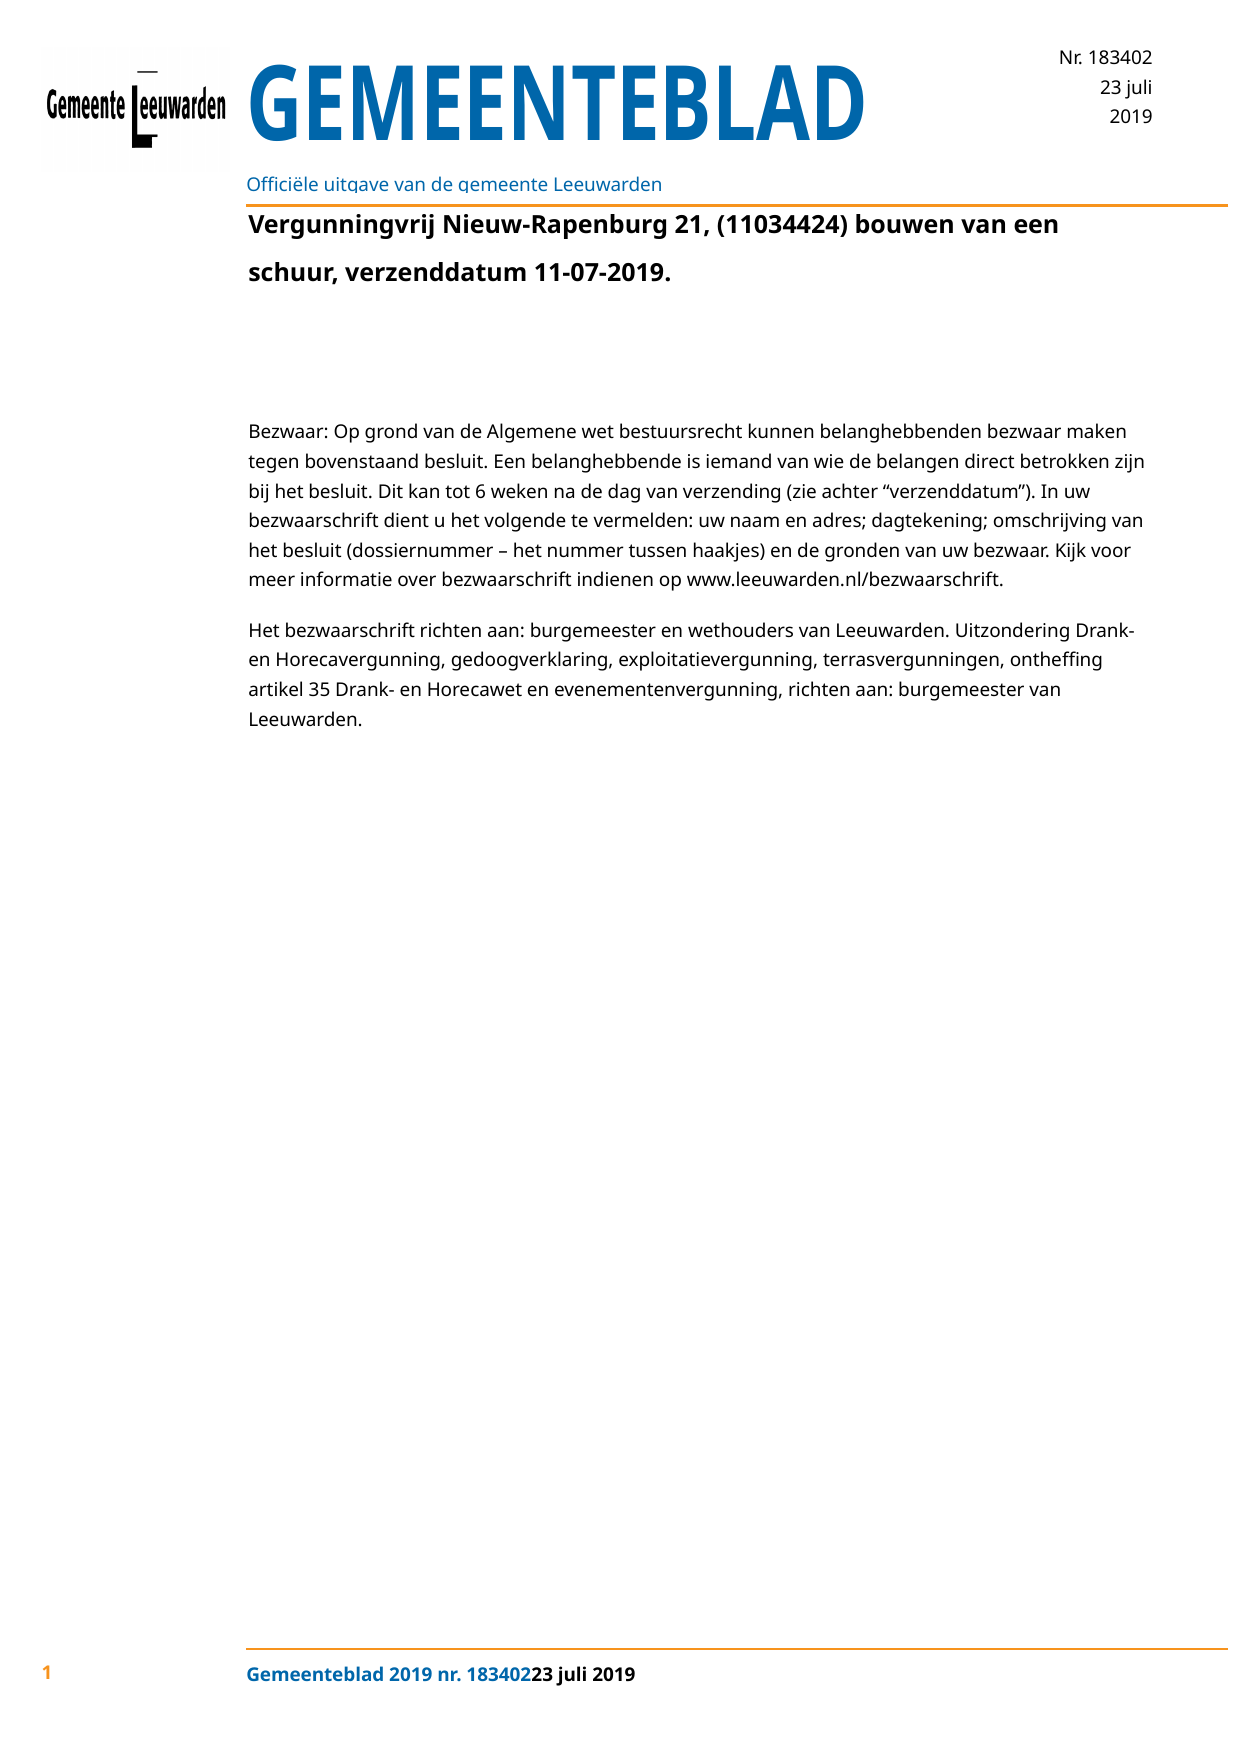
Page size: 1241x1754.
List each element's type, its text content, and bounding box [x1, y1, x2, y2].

text Het bezwaarschrift richten aan: burgemeester en wethouders van Leeuwarden. Uitzondering Drank- en Horecavergunning, gedoogverklaring, exploitatievergunning, terrasvergunningen, ontheffing artikel 35 Drank- en Horecawet en evenementenvergunning, richten aan: burgemeester van Leeuwarden. [248, 617, 1152, 732]
picture [41, 47, 231, 172]
text Vergunningvrij Nieuw-Rapenburg 21, (11034424) bouwen van een schuur, verzenddatum 11-07-2019. [248, 207, 1152, 288]
text Bezwaar: Op grond van de Algemene wet bestuursrecht kunnen belanghebbenden bezwaar maken tegen bovenstaand besluit. Een belanghebbende is iemand van wie de belangen direct betrokken zijn bij het besluit. Dit kan tot 6 weken na de dag van verzending (zie achter “verzenddatum”). In uw bezwaarschrift dient u het volgende te vermelden: uw naam en adres; dagtekening; omschrijving van het besluit (dossiernummer – het nummer tussen haakjes) en de gronden van uw bezwaar. Kijk voor meer informatie over bezwaarschrift indienen op www.leeuwarden.nl/bezwaarschrift. [248, 419, 1152, 592]
